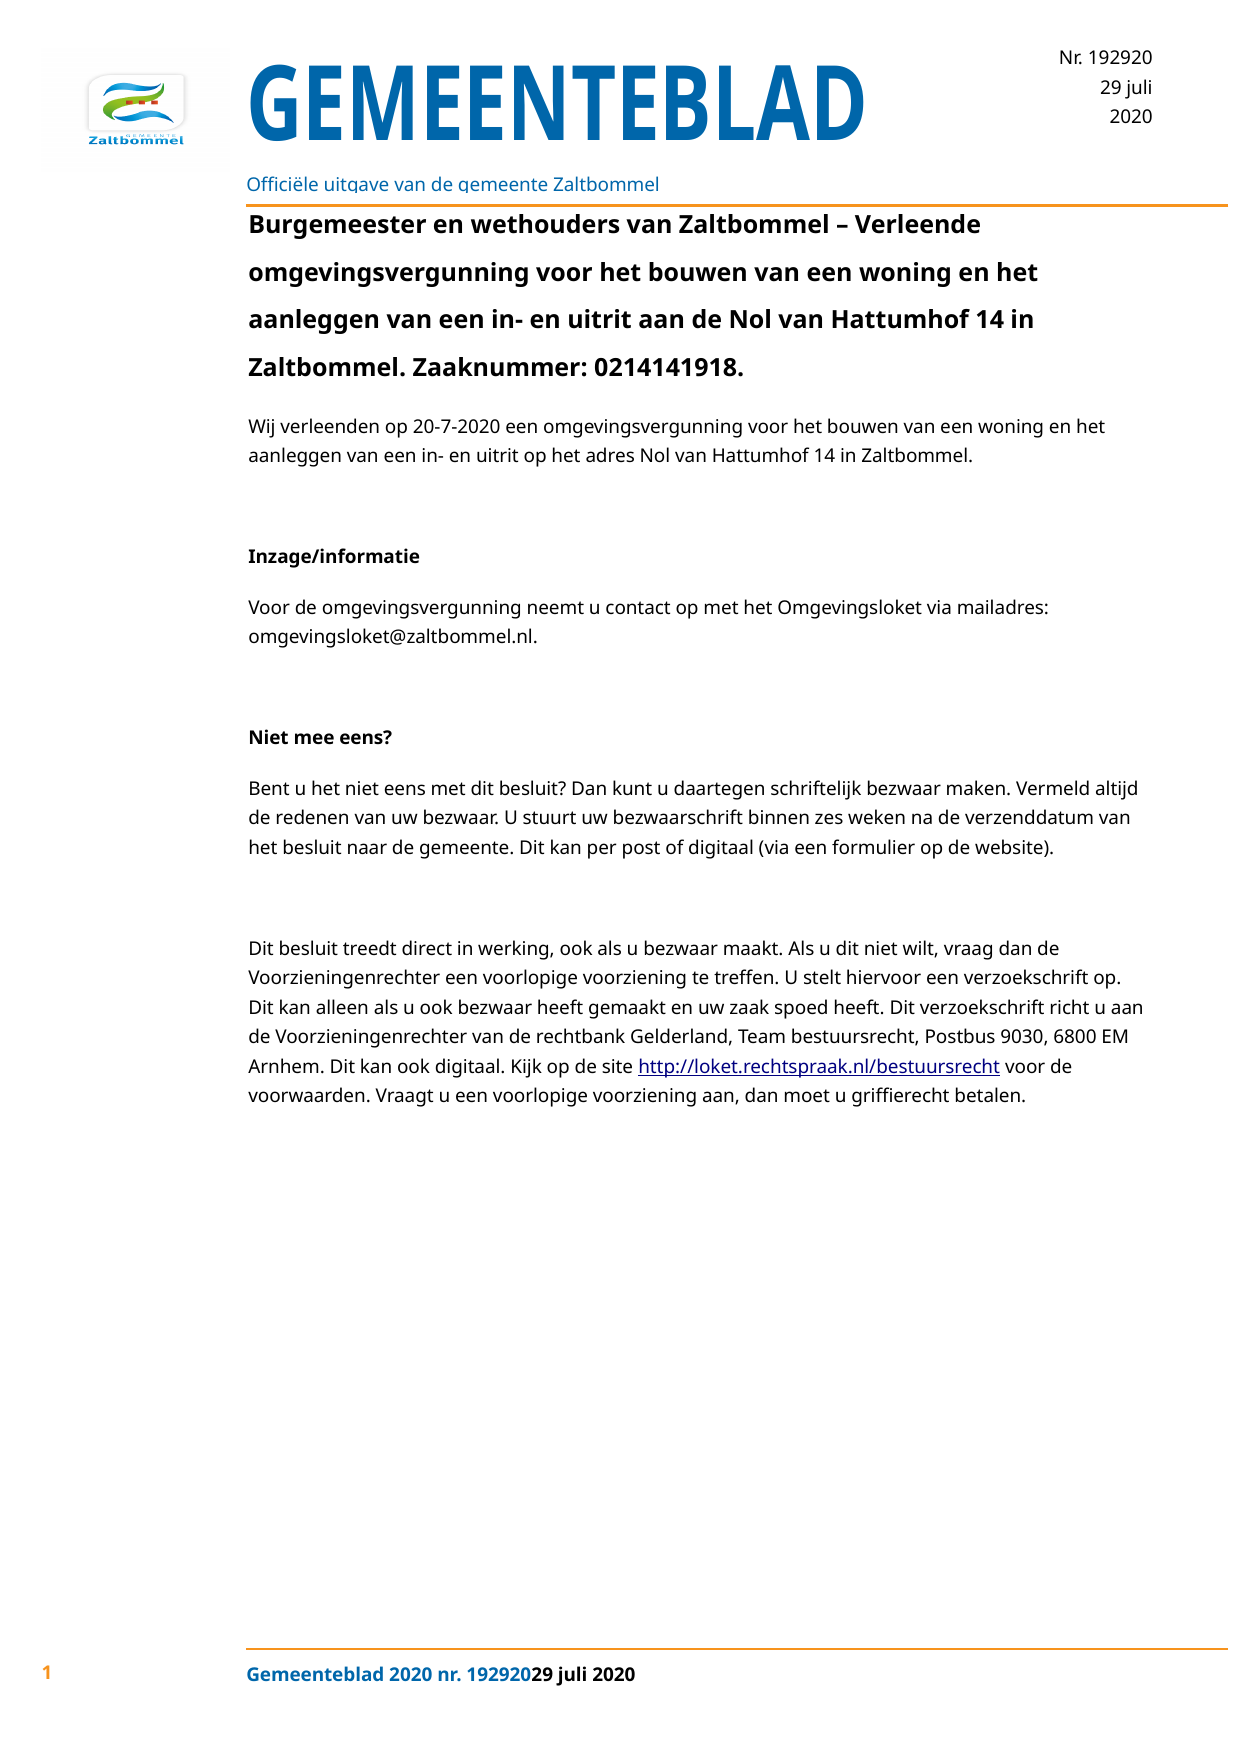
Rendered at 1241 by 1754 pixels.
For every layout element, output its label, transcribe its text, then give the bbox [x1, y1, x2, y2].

text Voor de omgevingsvergunning neemt u contact op met het Omgevingsloket via mailadres: omgevingsloket@zaltbommel.nl. [248, 594, 1152, 649]
picture [41, 47, 231, 172]
text Niet mee eens? [248, 724, 1152, 750]
text Bent u het niet eens met dit besluit? Dan kunt u daartegen schriftelijk bezwaar maken. Vermeld altijd de redenen van uw bezwaar. U stuurt uw bezwaarschrift binnen zes weken na de verzenddatum van het besluit naar de gemeente. Dit kan per post of digitaal (via een formulier op de website). [248, 775, 1152, 860]
text Inzage/informatie [248, 543, 1152, 569]
text Dit besluit treedt direct in werking, ook als u bezwaar maakt. Als u dit niet wilt, vraag dan de Voorzieningenrechter een voorlopige voorziening te treffen. U stelt hiervoor een verzoekschrift op. Dit kan alleen als u ook bezwaar heeft gemaakt en uw zaak spoed heeft. Dit verzoekschrift richt u aan de Voorzieningenrechter van de rechtbank Gelderland, Team bestuursrecht, Postbus 9030, 6800 EM Arnhem. Dit kan ook digitaal. Kijk op de site http://loket.rechtspraak.nl/bestuursrecht voor de voorwaarden. Vraagt u een voorlopige voorziening aan, dan moet u griffierecht betalen. [248, 935, 1152, 1108]
text Burgemeester en wethouders van Zaltbommel – Verleende omgevingsvergunning voor het bouwen van een woning en het aanleggen van een in- en uitrit aan de Nol van Hattumhof 14 in Zaltbommel. Zaaknummer: 0214141918. [248, 207, 1152, 384]
text Wij verleenden op 20-7-2020 een omgevingsvergunning voor het bouwen van een woning en het aanleggen van een in- en uitrit op het adres Nol van Hattumhof 14 in Zaltbommel. [248, 413, 1152, 468]
